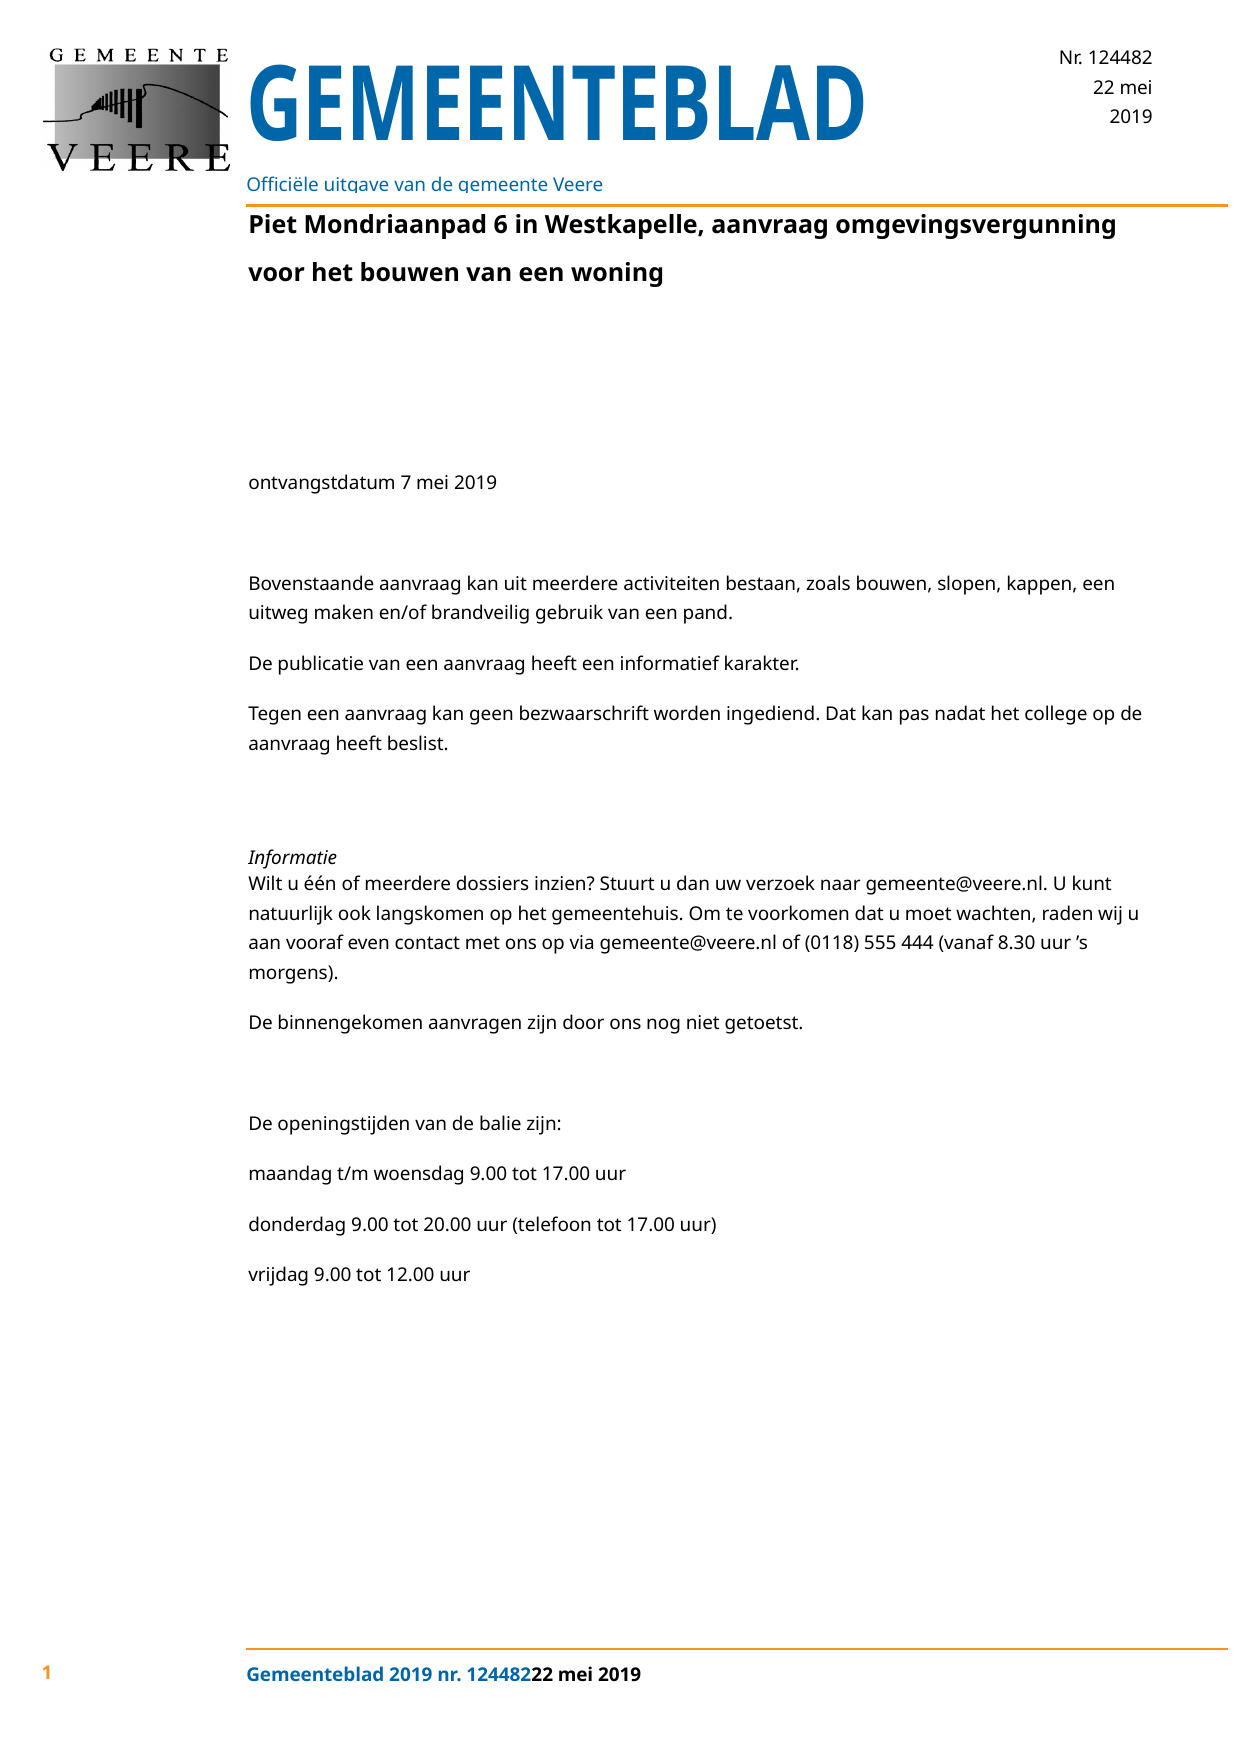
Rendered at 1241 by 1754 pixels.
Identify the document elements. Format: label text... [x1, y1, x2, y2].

text De binnengekomen aanvragen zijn door ons nog niet getoetst. [248, 1009, 1152, 1035]
text maandag t/m woensdag 9.00 tot 17.00 uur [248, 1161, 1152, 1186]
text donderdag 9.00 tot 20.00 uur (telefoon tot 17.00 uur) [248, 1211, 1152, 1237]
text Tegen een aanvraag kan geen bezwaarschrift worden ingediend. Dat kan pas nadat het college op de aanvraag heeft beslist. [248, 700, 1152, 756]
text vrijdag 9.00 tot 12.00 uur [248, 1261, 1152, 1287]
text De publicatie van een aanvraag heeft een informatief karakter. [248, 650, 1152, 676]
text Informatie [248, 844, 1152, 870]
text Wilt u één of meerdere dossiers inzien? Stuurt u dan uw verzoek naar gemeente@veere.nl. U kunt natuurlijk ook langskomen op het gemeentehuis. Om te voorkomen dat u moet wachten, raden wij u aan vooraf even contact met ons op via gemeente@veere.nl of (0118) 555 444 (vanaf 8.30 uur ’s morgens). [248, 870, 1152, 984]
picture [41, 47, 231, 172]
text Piet Mondriaanpad 6 in Westkapelle, aanvraag omgevingsvergunning voor het bouwen van een woning [248, 207, 1152, 288]
text De openingstijden van de balie zijn: [248, 1110, 1152, 1136]
text Bovenstaande aanvraag kan uit meerdere activiteiten bestaan, zoals bouwen, slopen, kappen, een uitweg maken en/of brandveilig gebruik van een pand. [248, 570, 1152, 625]
text ontvangstdatum 7 mei 2019 [248, 469, 1152, 495]
